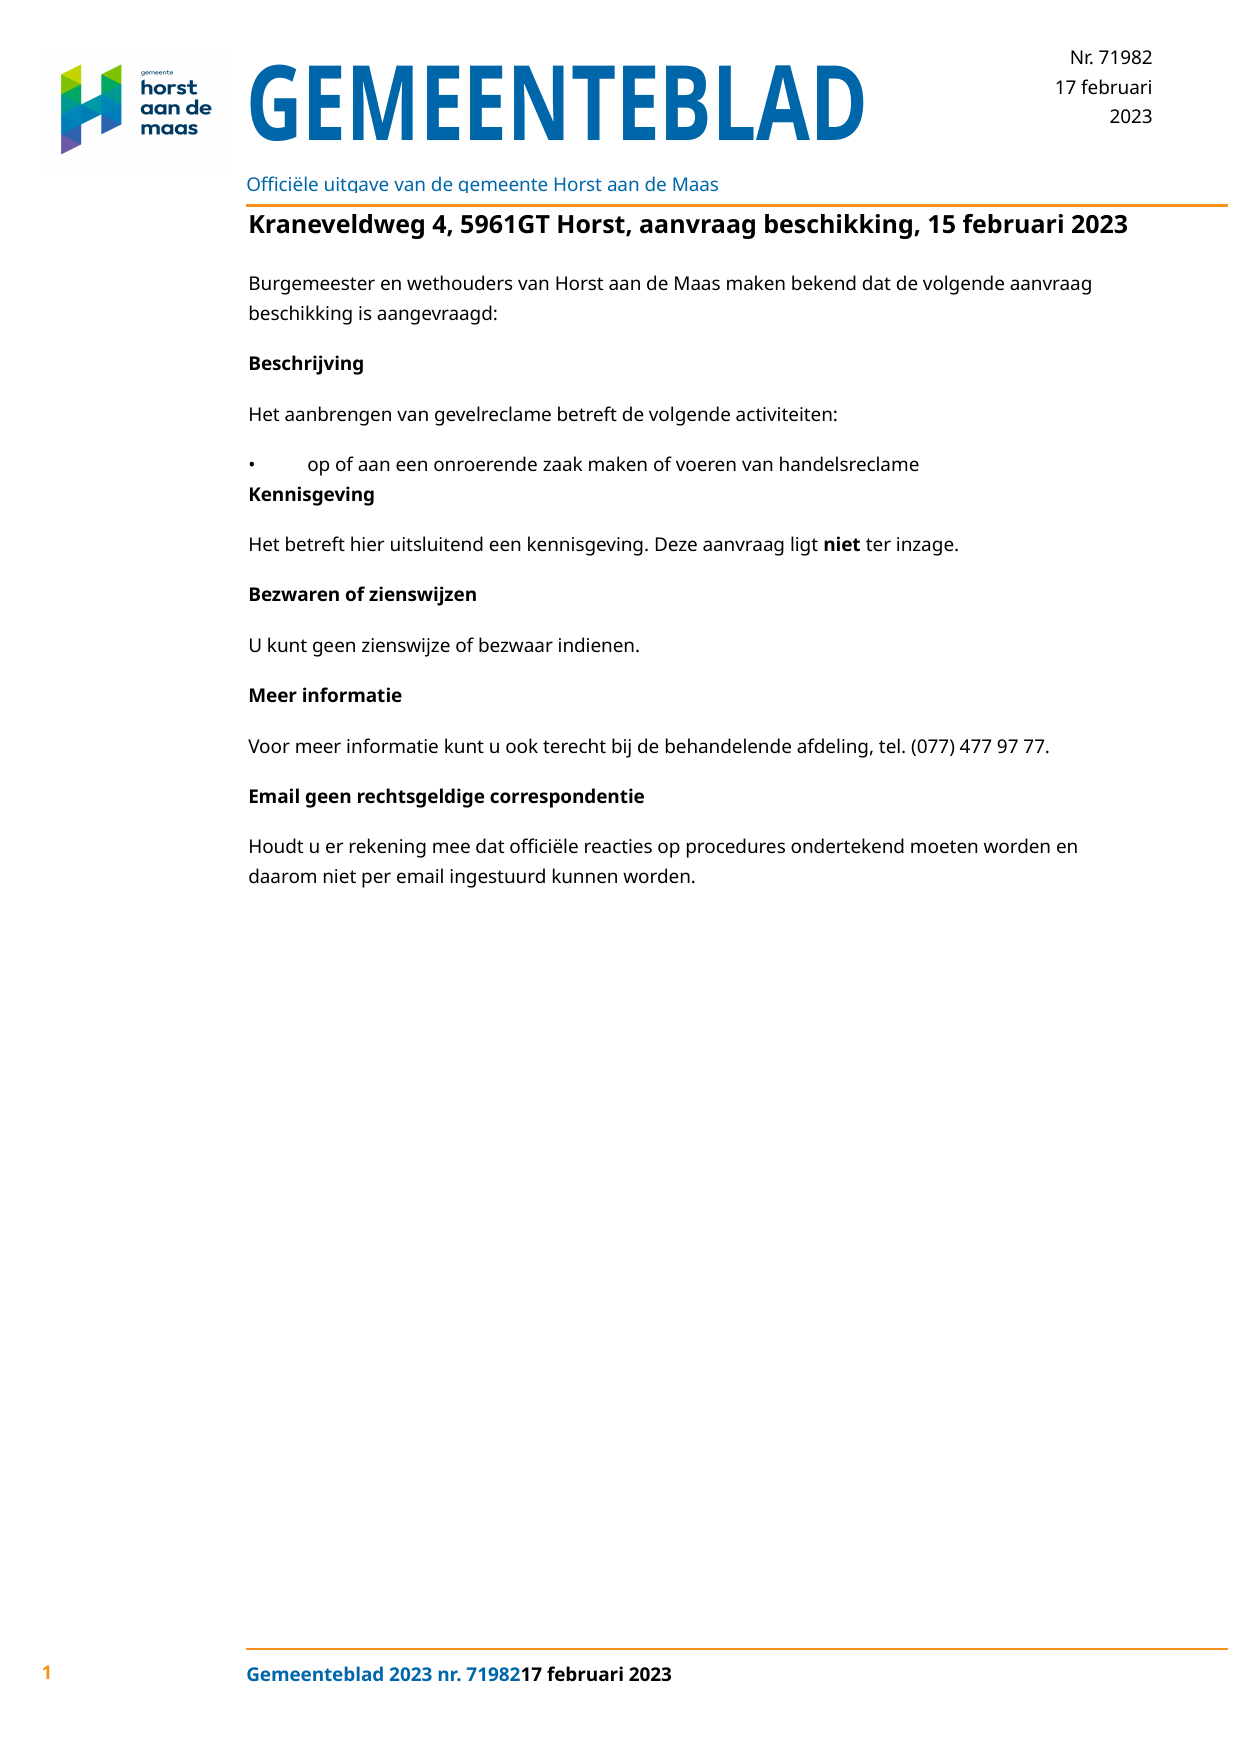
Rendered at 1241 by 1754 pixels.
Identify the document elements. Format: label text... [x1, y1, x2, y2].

text Beschrijving [248, 350, 1152, 376]
text Bezwaren of zienswijzen [248, 582, 1152, 607]
text Het aanbrengen van gevelreclame betreft de volgende activiteiten: [248, 401, 1152, 426]
text U kunt geen zienswijze of bezwaar indienen. [248, 632, 1152, 658]
text Email geen rechtsgeldige correspondentie [248, 783, 1152, 809]
list op of aan een onroerende zaak maken of voeren van handelsreclame [248, 451, 1152, 477]
text Voor meer informatie kunt u ook terecht bij de behandelende afdeling, tel. (077) 477 97 77. [248, 733, 1152, 758]
picture [41, 47, 231, 172]
text Burgemeester en wethouders van Horst aan de Maas maken bekend dat de volgende aanvraag beschikking is aangevraagd: [248, 270, 1152, 326]
text Kennisgeving [248, 481, 1152, 506]
text Het betreft hier uitsluitend een kennisgeving. Deze aanvraag ligt niet ter inzage. [248, 531, 1152, 557]
text Kraneveldweg 4, 5961GT Horst, aanvraag beschikking, 15 februari 2023 [248, 207, 1152, 241]
text Houdt u er rekening mee dat officiële reacties op procedures ondertekend moeten worden en daarom niet per email ingestuurd kunnen worden. [248, 834, 1152, 889]
text Meer informatie [248, 682, 1152, 708]
